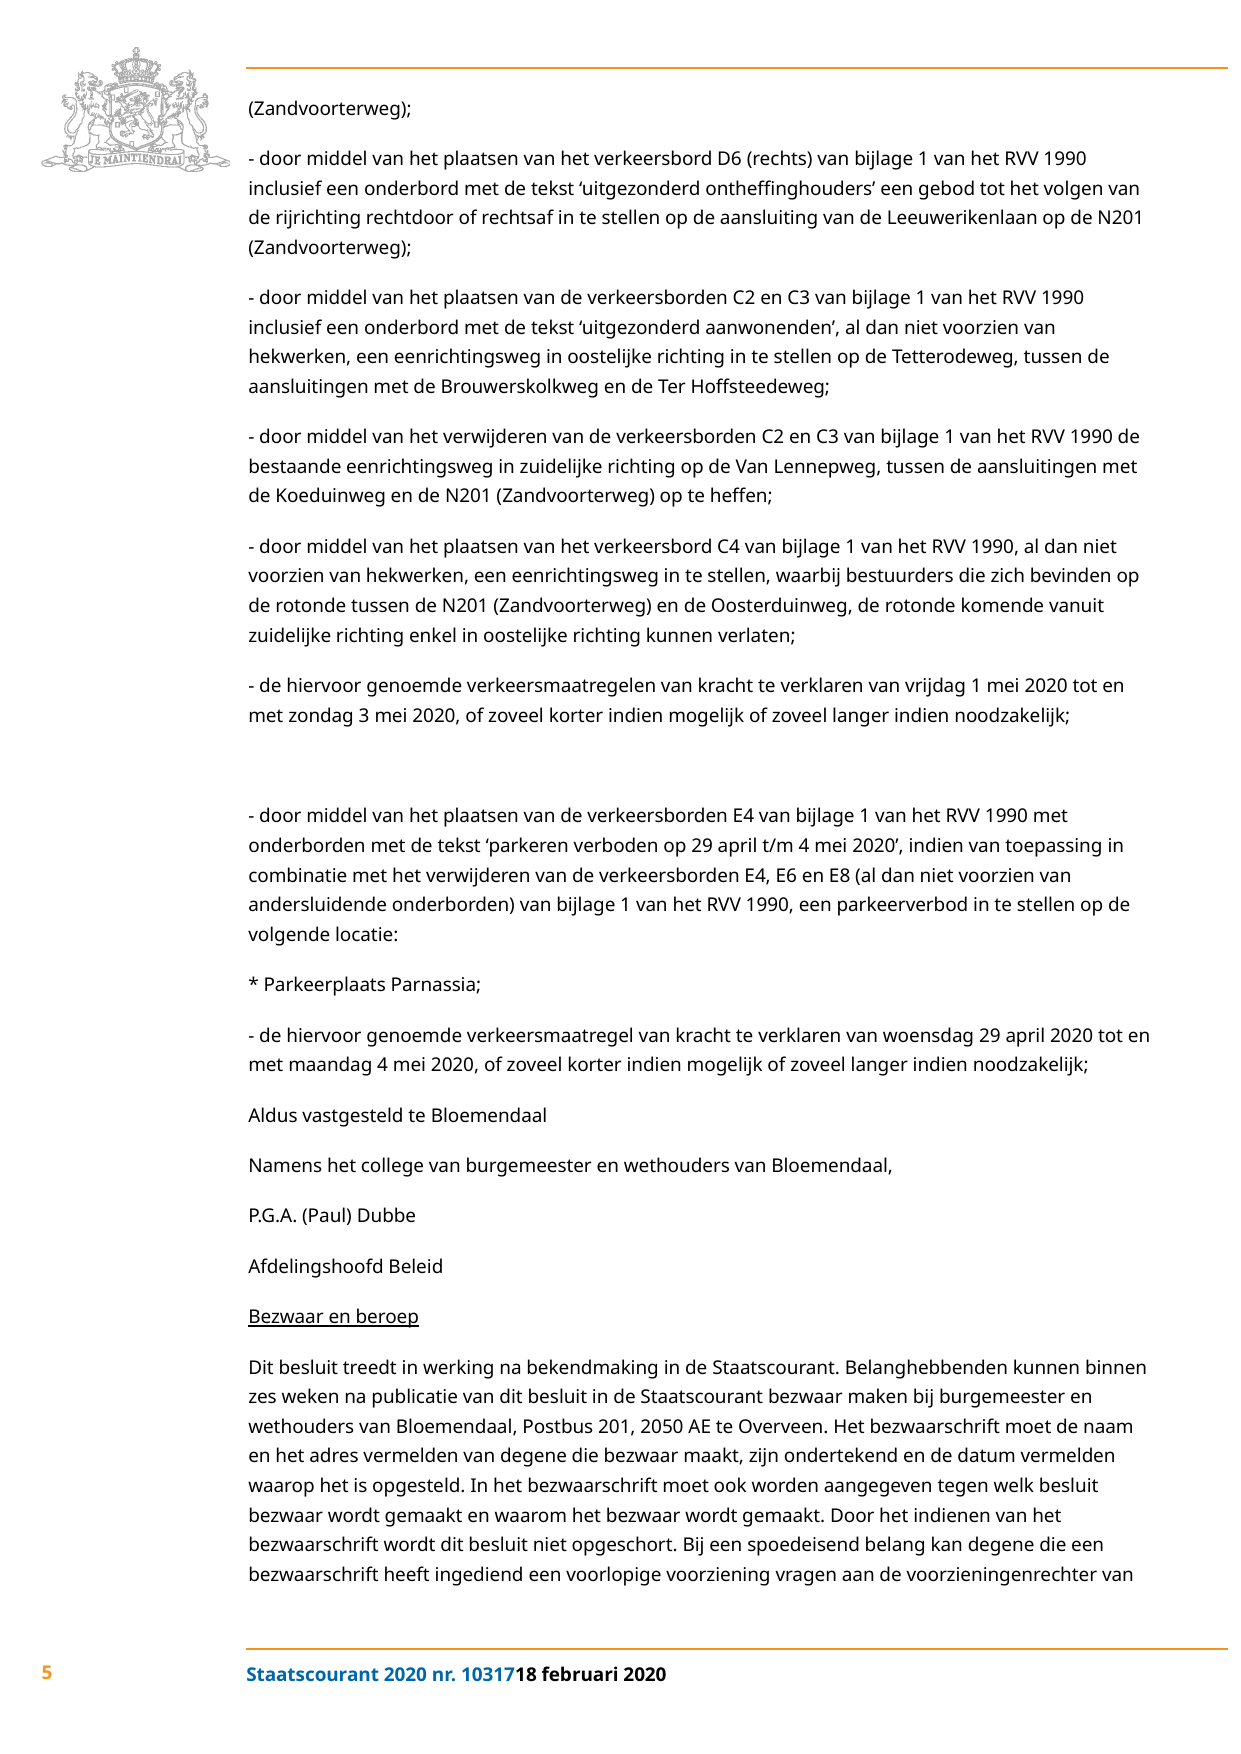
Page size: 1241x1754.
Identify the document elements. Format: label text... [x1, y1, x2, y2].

text Afdelingshoofd Beleid [248, 1253, 1152, 1279]
text (Zandvoorterweg); [248, 95, 1152, 121]
text P.G.A. (Paul) Dubbe [248, 1203, 1152, 1228]
picture [41, 47, 231, 172]
text - door middel van het plaatsen van de verkeersborden C2 en C3 van bijlage 1 van het RVV 1990 inclusief een onderbord met de tekst ‘uitgezonderd aanwonenden’, al dan niet voorzien van hekwerken, een eenrichtingsweg in oostelijke richting in te stellen op de Tetterodeweg, tussen de aansluitingen met de Brouwerskolkweg en de Ter Hoffsteedeweg; [248, 284, 1152, 399]
text Namens het college van burgemeester en wethouders van Bloemendaal, [248, 1152, 1152, 1178]
text Bezwaar en beroep [248, 1303, 1152, 1329]
text Aldus vastgesteld te Bloemendaal [248, 1102, 1152, 1128]
text - de hiervoor genoemde verkeersmaatregelen van kracht te verklaren van vrijdag 1 mei 2020 tot en met zondag 3 mei 2020, of zoveel korter indien mogelijk of zoveel langer indien noodzakelijk; [248, 672, 1152, 728]
text - door middel van het plaatsen van het verkeersbord D6 (rechts) van bijlage 1 van het RVV 1990 inclusief een onderbord met de tekst ‘uitgezonderd ontheffinghouders’ een gebod tot het volgen van de rijrichting rechtdoor of rechtsaf in te stellen op de aansluiting van de Leeuwerikenlaan op de N201 (Zandvoorterweg); [248, 145, 1152, 260]
text Dit besluit treedt in werking na bekendmaking in de Staatscourant. Belanghebbenden kunnen binnen zes weken na publicatie van dit besluit in de Staatscourant bezwaar maken bij burgemeester en wethouders van Bloemendaal, Postbus 201, 2050 AE te Overveen. Het bezwaarschrift moet de naam en het adres vermelden van degene die bezwaar maakt, zijn ondertekend en de datum vermelden waarop het is opgesteld. In het bezwaarschrift moet ook worden aangegeven tegen welk besluit bezwaar wordt gemaakt en waarom het bezwaar wordt gemaakt. Door het indienen van het bezwaarschrift wordt dit besluit niet opgeschort. Bij een spoedeisend belang kan degene die een bezwaarschrift heeft ingediend een voorlopige voorziening vragen aan de voorzieningenrechter van [248, 1354, 1152, 1587]
text - door middel van het plaatsen van de verkeersborden E4 van bijlage 1 van het RVV 1990 met onderborden met de tekst ‘parkeren verboden op 29 april t/m 4 mei 2020’, indien van toepassing in combinatie met het verwijderen van de verkeersborden E4, E6 en E8 (al dan niet voorzien van andersluidende onderborden) van bijlage 1 van het RVV 1990, een parkeerverbod in te stellen op de volgende locatie: [248, 803, 1152, 947]
text - de hiervoor genoemde verkeersmaatregel van kracht te verklaren van woensdag 29 april 2020 tot en met maandag 4 mei 2020, of zoveel korter indien mogelijk of zoveel langer indien noodzakelijk; [248, 1022, 1152, 1077]
text * Parkeerplaats Parnassia; [248, 971, 1152, 997]
text - door middel van het verwijderen van de verkeersborden C2 en C3 van bijlage 1 van het RVV 1990 de bestaande eenrichtingsweg in zuidelijke richting op de Van Lennepweg, tussen de aansluitingen met de Koeduinweg en de N201 (Zandvoorterweg) op te heffen; [248, 423, 1152, 508]
text - door middel van het plaatsen van het verkeersbord C4 van bijlage 1 van het RVV 1990, al dan niet voorzien van hekwerken, een eenrichtingsweg in te stellen, waarbij bestuurders die zich bevinden op de rotonde tussen de N201 (Zandvoorterweg) en de Oosterduinweg, de rotonde komende vanuit zuidelijke richting enkel in oostelijke richting kunnen verlaten; [248, 533, 1152, 648]
